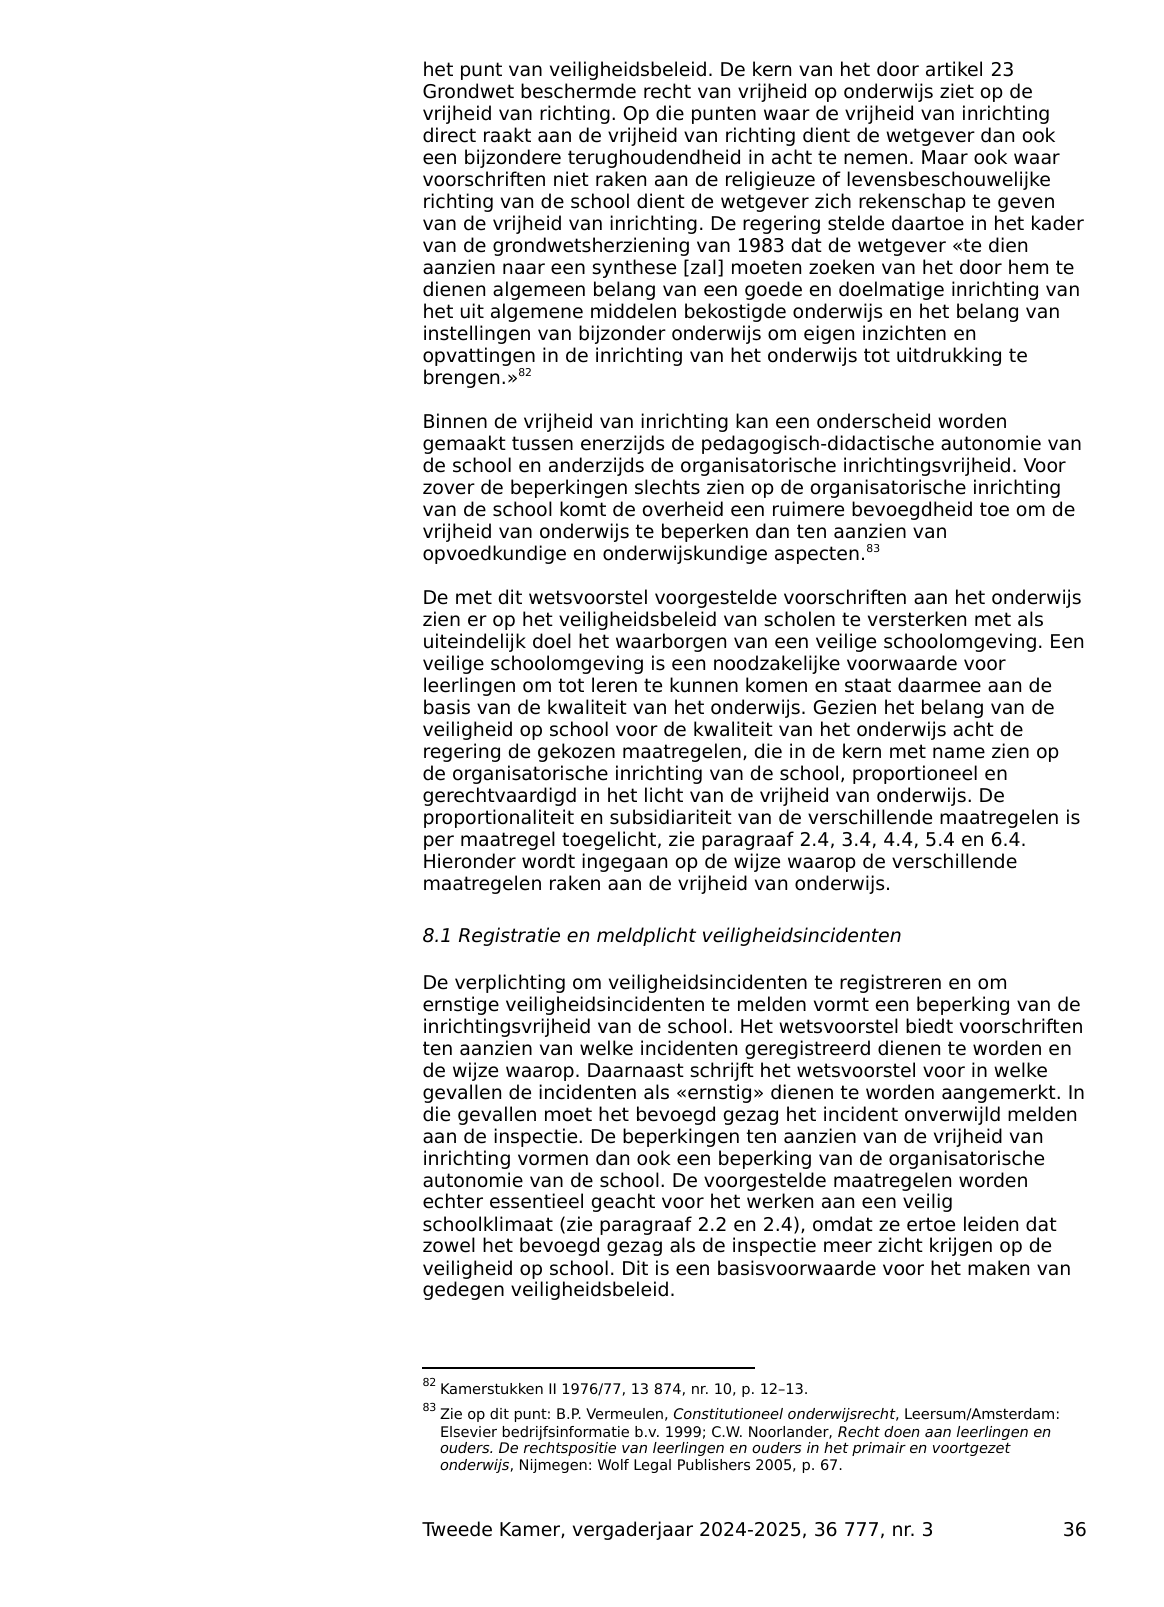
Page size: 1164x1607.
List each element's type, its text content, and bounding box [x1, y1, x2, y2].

text Binnen de vrijheid van inrichting kan een onderscheid worden gemaakt tussen enerzijds de pedagogisch-didactische autonomie van de school en anderzijds de organisatorische inrichtingsvrijheid. Voor zover de beperkingen slechts zien op de organisatorische inrichting van de school komt de overheid een ruimere bevoegdheid toe om de vrijheid van onderwijs te beperken dan ten aanzien van opvoedkundige en onderwijskundige aspecten. [422, 411, 1087, 565]
text Kamerstukken II 1976/77, 13 874, nr. 10, p. 12–13. [422, 1377, 1087, 1399]
text De met dit wetsvoorstel voorgestelde voorschriften aan het onderwijs zien er op het veiligheidsbeleid van scholen te versterken met als uiteindelijk doel het waarborgen van een veilige schoolomgeving. Een veilige schoolomgeving is een noodzakelijke voorwaarde voor leerlingen om tot leren te kunnen komen en staat daarmee aan de basis van de kwaliteit van het onderwijs. Gezien het belang van de veiligheid op school voor de kwaliteit van het onderwijs acht de regering de gekozen maatregelen, die in de kern met name zien op de organisatorische inrichting van de school, proportioneel en gerechtvaardigd in het licht van de vrijheid van onderwijs. De proportionaliteit en subsidiariteit van de verschillende maatregelen is per maatregel toegelicht, zie paragraaf 2.4, 3.4, 4.4, 5.4 en 6.4. Hieronder wordt ingegaan op de wijze waarop de verschillende maatregelen raken aan de vrijheid van onderwijs. [422, 587, 1087, 895]
subtitle 8.1 Registratie en meldplicht veiligheidsincidenten [422, 925, 1087, 947]
text het punt van veiligheidsbeleid. De kern van het door artikel 23 Grondwet beschermde recht van vrijheid op onderwijs ziet op de vrijheid van richting. Op die punten waar de vrijheid van inrichting direct raakt aan de vrijheid van richting dient de wetgever dan ook een bijzondere terughoudendheid in acht te nemen. Maar ook waar voorschriften niet raken aan de religieuze of levensbeschouwelijke richting van de school dient de wetgever zich rekenschap te geven van de vrijheid van inrichting. De regering stelde daartoe in het kader van de grondwetsherziening van 1983 dat de wetgever «te dien aanzien naar een synthese [zal] moeten zoeken van het door hem te dienen algemeen belang van een goede en doelmatige inrichting van het uit algemene middelen bekostigde onderwijs en het belang van instellingen van bijzonder onderwijs om eigen inzichten en opvattingen in de inrichting van het onderwijs tot uitdrukking te brengen.» [422, 59, 1087, 389]
text Zie op dit punt: B.P. Vermeulen, Constitutioneel onderwijsrecht, Leersum/Amsterdam: Elsevier bedrijfsinformatie b.v. 1999; C.W. Noorlander, Recht doen aan leerlingen en ouders. De rechtspositie van leerlingen en ouders in het primair en voortgezet onderwijs, Nijmegen: Wolf Legal Publishers 2005, p. 67. [422, 1402, 1087, 1474]
text De verplichting om veiligheidsincidenten te registreren en om ernstige veiligheidsincidenten te melden vormt een beperking van de inrichtingsvrijheid van de school. Het wetsvoorstel biedt voorschriften ten aanzien van welke incidenten geregistreerd dienen te worden en de wijze waarop. Daarnaast schrijft het wetsvoorstel voor in welke gevallen de incidenten als «ernstig» dienen te worden aangemerkt. In die gevallen moet het bevoegd gezag het incident onverwijld melden aan de inspectie. De beperkingen ten aanzien van de vrijheid van inrichting vormen dan ook een beperking van de organisatorische autonomie van de school. De voorgestelde maatregelen worden echter essentieel geacht voor het werken aan een veilig schoolklimaat (zie paragraaf 2.2 en 2.4), omdat ze ertoe leiden dat zowel het bevoegd gezag als de inspectie meer zicht krijgen op de veiligheid op school. Dit is een basisvoorwaarde voor het maken van gedegen veiligheidsbeleid. [422, 972, 1087, 1301]
